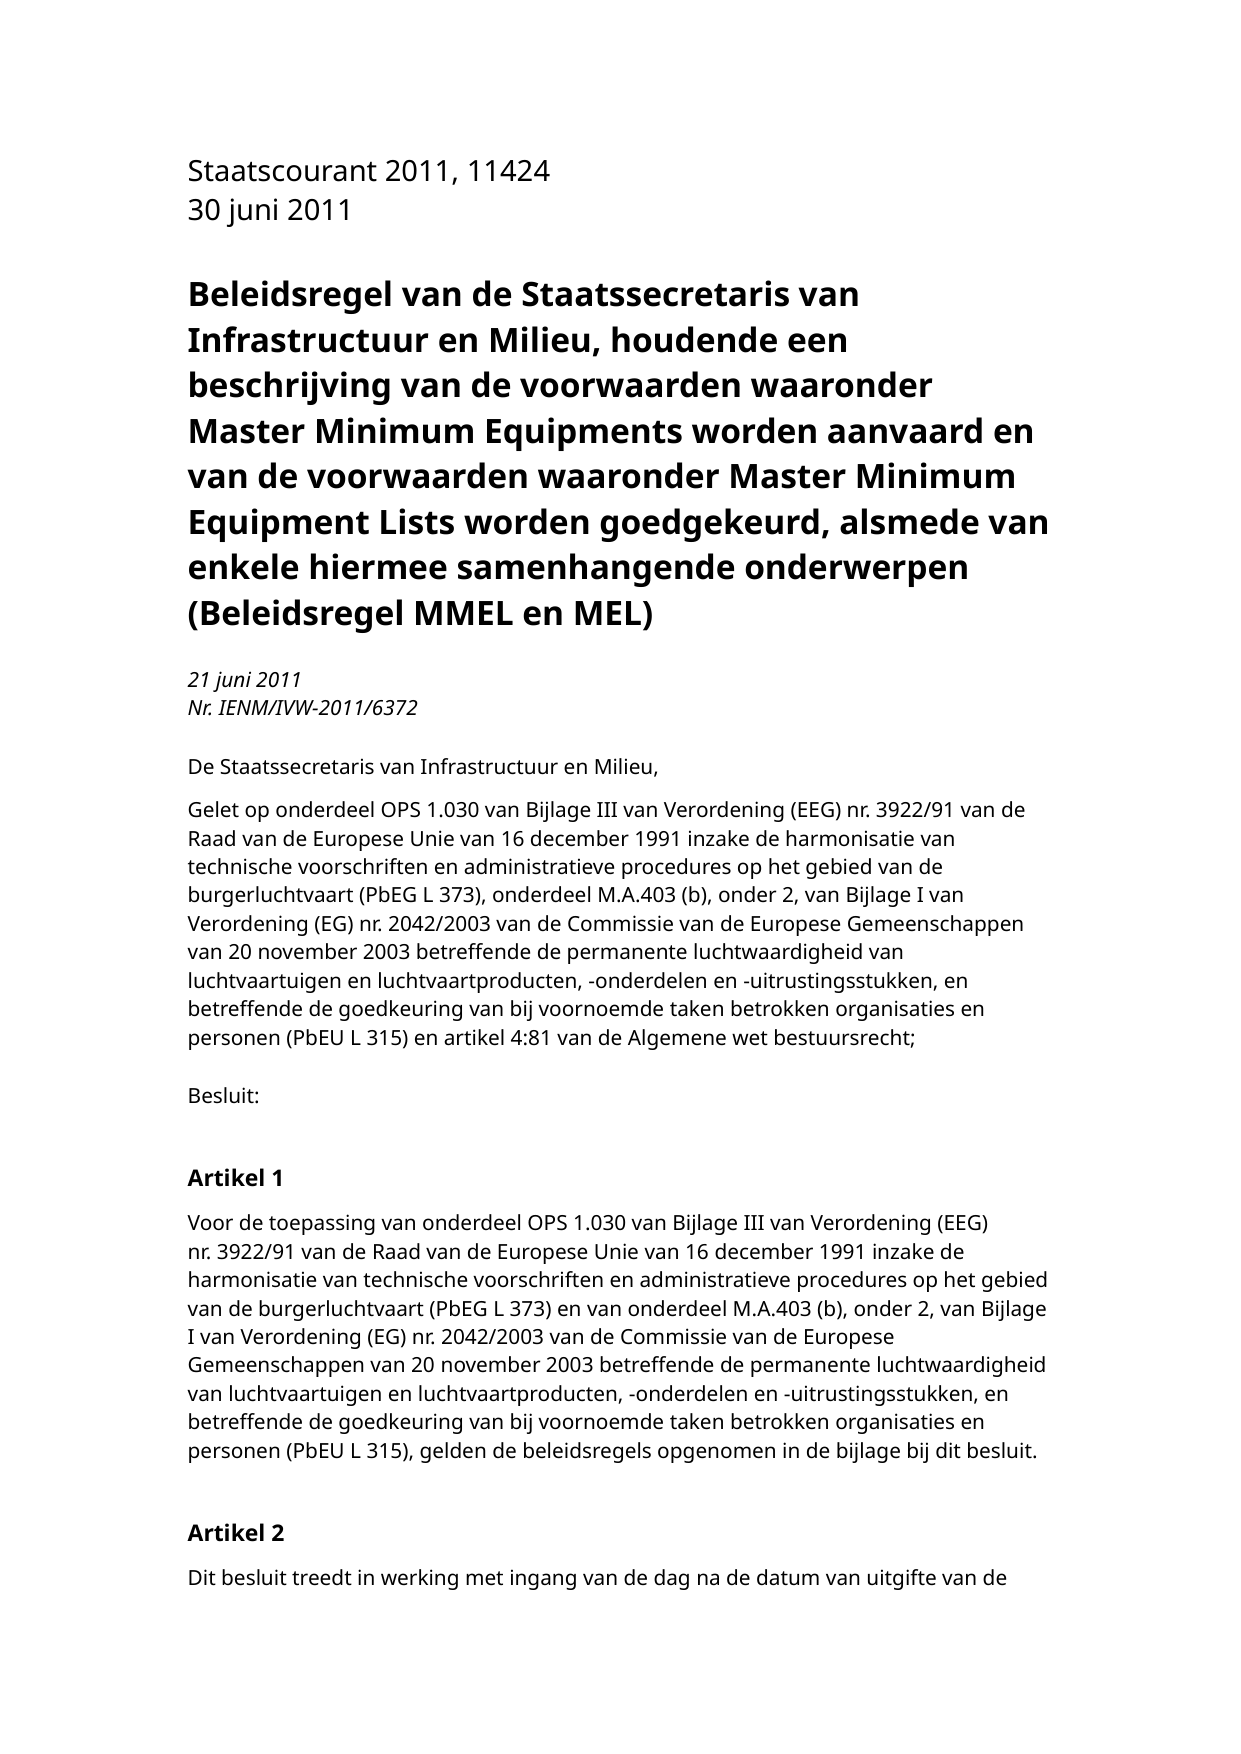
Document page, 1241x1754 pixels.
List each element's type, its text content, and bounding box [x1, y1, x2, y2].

subtitle Artikel 2 [187, 1517, 1053, 1548]
text Voor de toepassing van onderdeel OPS 1.030 van Bijlage III van Verordening (EEG) nr. 3922/91 van de Raad van de Europese Unie van 16 december 1991 inzake de harmonisatie van technische voorschriften en administratieve procedures op het gebied van de burgerluchtvaart (PbEG L 373) en van onderdeel M.A.403 (b), onder 2, van Bijlage I van Verordening (EG) nr. 2042/2003 van de Commissie van de Europese Gemeenschappen van 20 november 2003 betreffende de permanente luchtwaardigheid van luchtvaartuigen en luchtvaartproducten, -onderdelen en -uitrustingsstukken, en betreffende de goedkeuring van bij voornoemde taken betrokken organisaties en personen (PbEU L 315), gelden de beleidsregels opgenomen in de bijlage bij dit besluit. [187, 1208, 1053, 1464]
text Besluit: [187, 1081, 1053, 1110]
subtitle Artikel 1 [187, 1162, 1053, 1193]
text 30 juni 2011 [187, 190, 1053, 229]
text Gelet op onderdeel OPS 1.030 van Bijlage III van Verordening (EEG) nr. 3922/91 van de Raad van de Europese Unie van 16 december 1991 inzake de harmonisatie van technische voorschriften en administratieve procedures op het gebied van de burgerluchtvaart (PbEG L 373), onderdeel M.A.403 (b), onder 2, van Bijlage I van Verordening (EG) nr. 2042/2003 van de Commissie van de Europese Gemeenschappen van 20 november 2003 betreffende de permanente luchtwaardigheid van luchtvaartuigen en luchtvaartproducten, -onderdelen en -uitrustingsstukken, en betreffende de goedkeuring van bij voornoemde taken betrokken organisaties en personen (PbEU L 315) en artikel 4:81 van de Algemene wet bestuursrecht; [187, 795, 1053, 1051]
subtitle Beleidsregel van de Staatssecretaris van Infrastructuur en Milieu, houdende een beschrijving van de voorwaarden waaronder Master Minimum Equipments worden aanvaard en van de voorwaarden waaronder Master Minimum Equipment Lists worden goedgekeurd, alsmede van enkele hiermee samenhangende onderwerpen (Beleidsregel MMEL en MEL) [187, 271, 1053, 635]
text Nr. IENM/IVW-2011/6372 [187, 693, 1053, 722]
text De Staatssecretaris van Infrastructuur en Milieu, [187, 752, 1053, 780]
text 21 juni 2011 [187, 665, 1053, 693]
text Staatscourant 2011, 11424 [187, 150, 1053, 190]
text Dit besluit treedt in werking met ingang van de dag na de datum van uitgifte van de [187, 1563, 1053, 1592]
